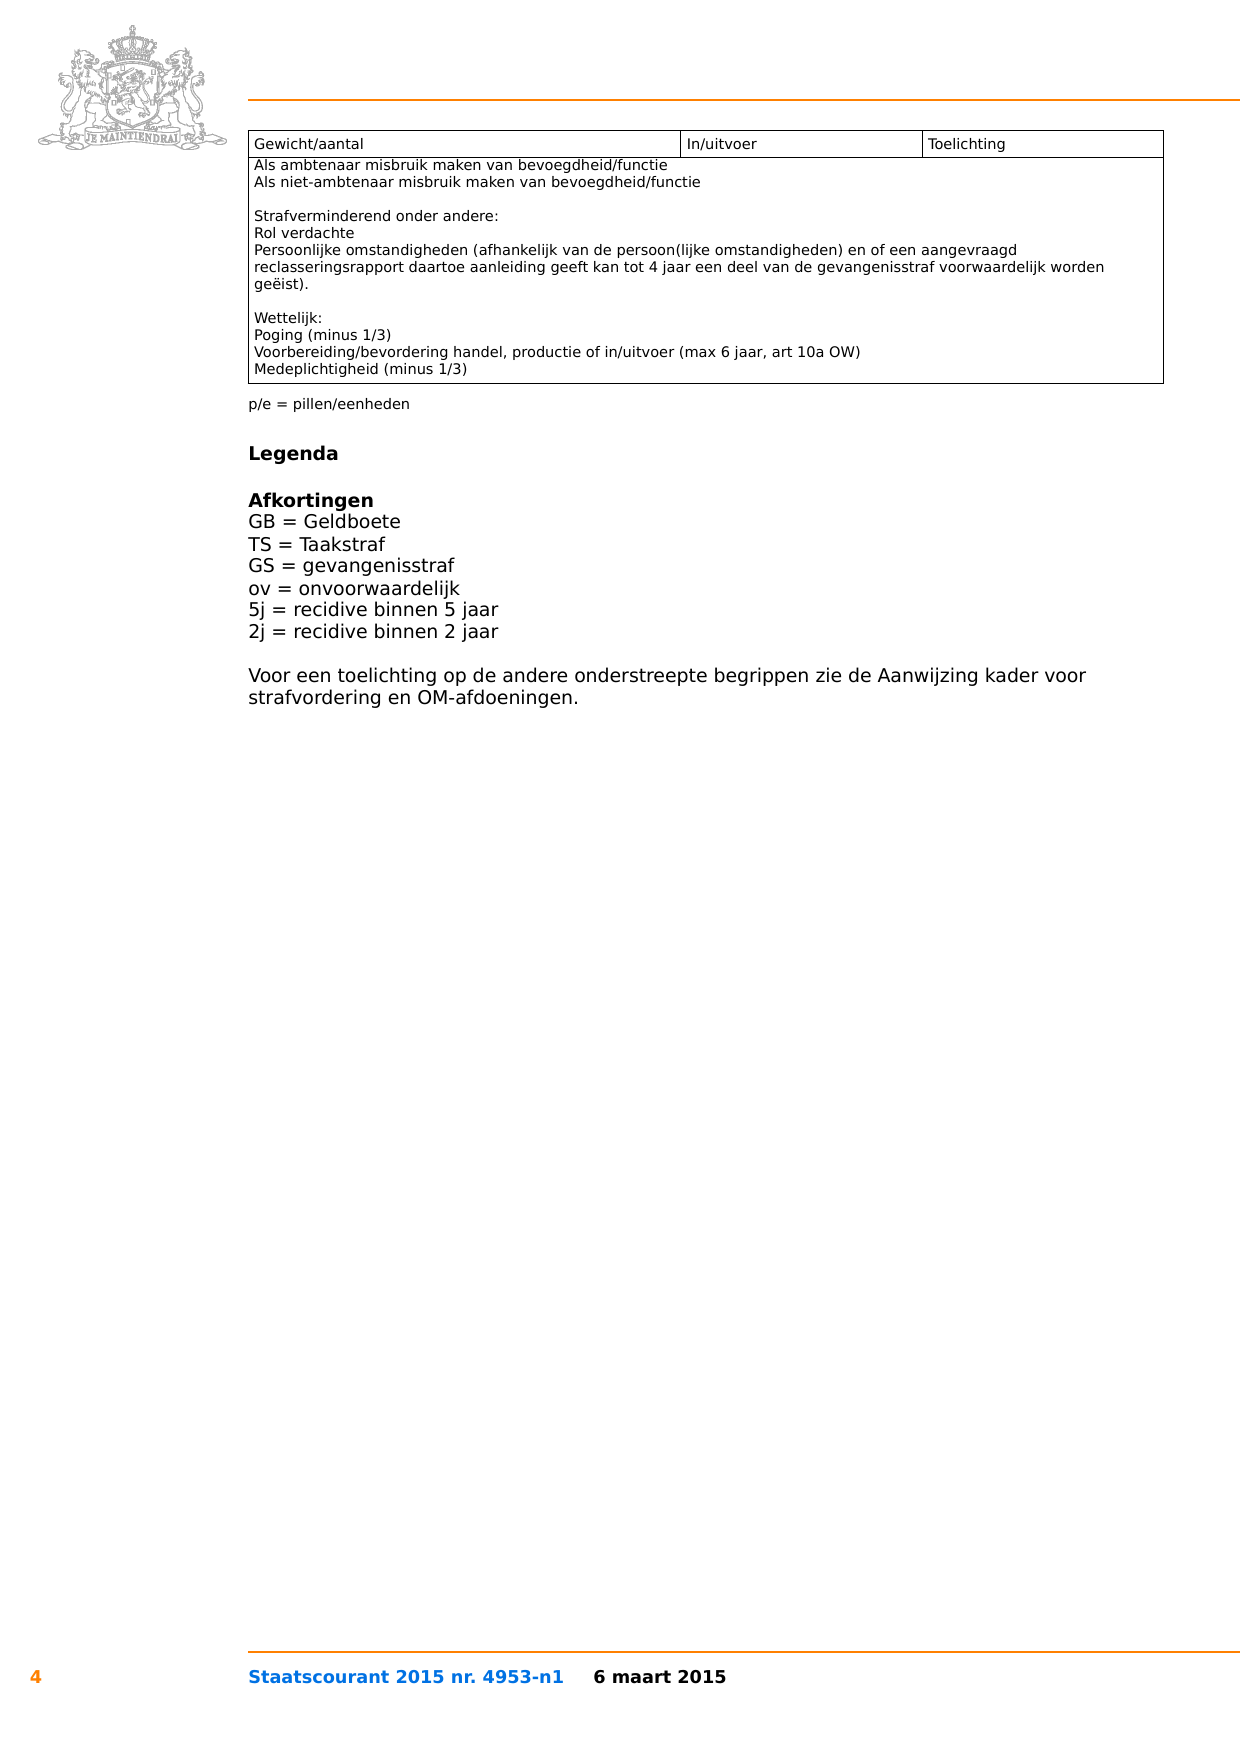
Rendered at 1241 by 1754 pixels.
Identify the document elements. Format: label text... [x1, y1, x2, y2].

text ov = onvoorwaardelijk [248, 577, 1163, 599]
text GB = Geldboete [248, 511, 1163, 533]
picture [38, 25, 227, 150]
table_header Gewicht/aantal [249, 131, 680, 157]
subtitle Legenda [248, 442, 1163, 464]
text Afkortingen [248, 489, 1163, 511]
table_cell Strafverminderend onder andere: Rol verdachte Persoonlijke omstandigheden (afhankelijk van de persoon(lijke omstandigheden) en of een aangevraagd reclasseringsrapport daartoe aanleiding geeft kan tot 4 jaar een deel van de gevangenisstraf voorwaardelijk worden geëist). [249, 208, 1163, 293]
table_header In/uitvoer [681, 131, 922, 157]
text Voor een toelichting op de andere onderstreepte begrippen zie de Aanwijzing kader voor strafvordering en OM-afdoeningen. [248, 665, 1163, 709]
table_cell Als ambtenaar misbruik maken van bevoegdheid/functie Als niet-ambtenaar misbruik maken van bevoegdheid/functie [249, 158, 1163, 191]
table_cell Wettelijk: Poging (minus 1/3) Voorbereiding/bevordering handel, productie of in/uitvoer (max 6 jaar, art 10a OW) Medeplichtigheid (minus 1/3) [249, 310, 1163, 383]
text GS = gevangenisstraf [248, 555, 1163, 577]
table_cell p/e = pillen/eenheden [248, 384, 1163, 412]
table_cell [249, 191, 1163, 208]
table_header Toelichting [923, 131, 1163, 157]
table_cell [249, 293, 1163, 310]
text TS = Taakstraf [248, 533, 1163, 555]
text 2j = recidive binnen 2 jaar [248, 621, 1163, 643]
text 5j = recidive binnen 5 jaar [248, 599, 1163, 621]
